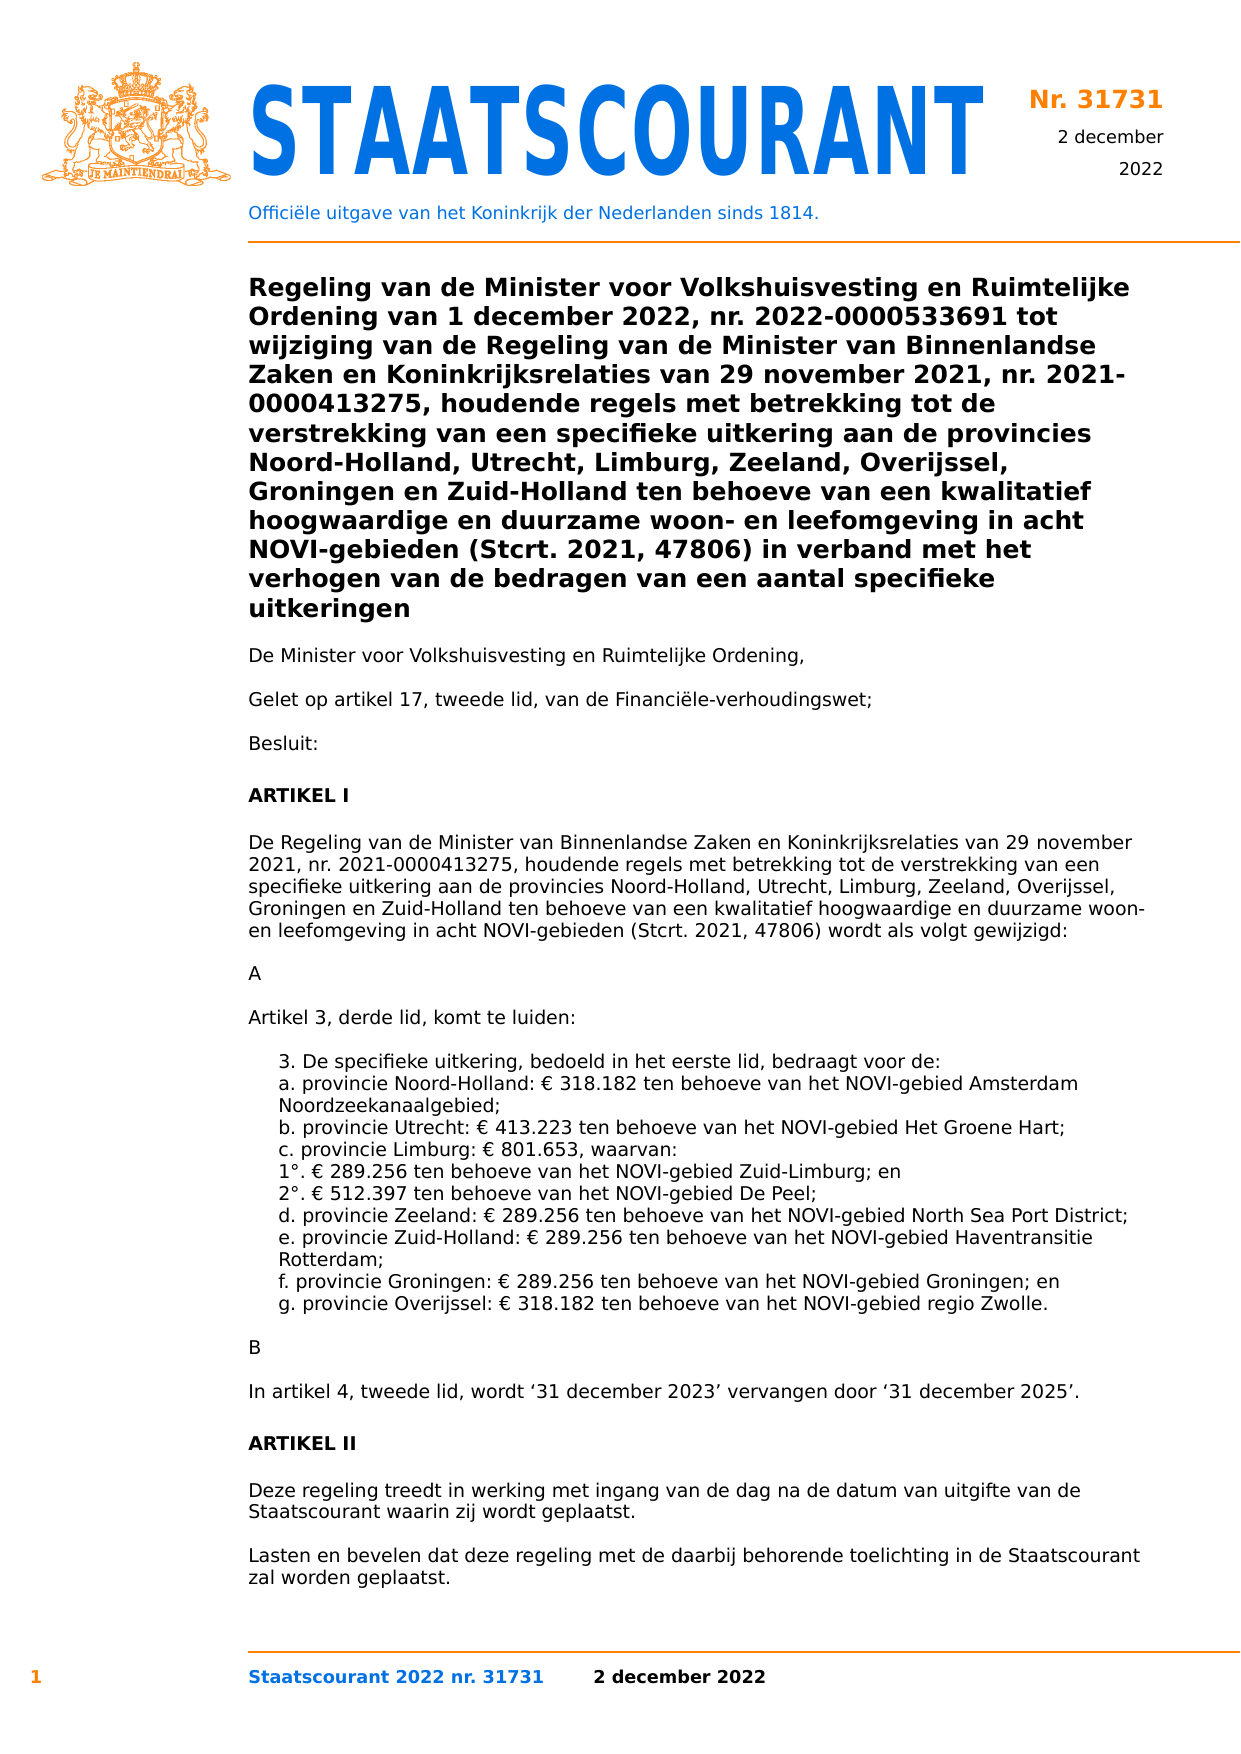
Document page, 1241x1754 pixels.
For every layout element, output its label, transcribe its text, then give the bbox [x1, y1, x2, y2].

text In artikel 4, tweede lid, wordt ‘31 december 2023’ vervangen door ‘31 december 2025’. [248, 1381, 1163, 1402]
text Lasten en bevelen dat deze regeling met de daarbij behorende toelichting in de Staatscourant zal worden geplaatst. [248, 1545, 1163, 1589]
text Besluit: [248, 733, 1163, 754]
text g. provincie Overijssel: € 318.182 ten behoeve van het NOVI-gebied regio Zwolle. [278, 1293, 1163, 1315]
text De Minister voor Volkshuisvesting en Ruimtelijke Ordening, [248, 645, 1163, 667]
text B [248, 1337, 1163, 1359]
text A [248, 963, 1163, 985]
text c. provincie Limburg: € 801.653, waarvan: [278, 1139, 1163, 1161]
text b. provincie Utrecht: € 413.223 ten behoeve van het NOVI-gebied Het Groene Hart; [278, 1117, 1163, 1139]
text a. provincie Noord-Holland: € 318.182 ten behoeve van het NOVI-gebied Amsterdam Noordzeekanaalgebied; [278, 1073, 1163, 1117]
text d. provincie Zeeland: € 289.256 ten behoeve van het NOVI-gebied North Sea Port District; [278, 1205, 1163, 1227]
table_header STAATSCOURANT [248, 62, 998, 203]
subtitle Regeling van de Minister voor Volkshuisvesting en Ruimtelijke Ordening van 1 december 2022, nr. 2022-0000533691 tot wijziging van de Regeling van de Minister van Binnenlandse Zaken en Koninkrijksrelaties van 29 november 2021, nr. 2021-0000413275, houdende regels met betrekking tot de verstrekking van een specifieke uitkering aan de provincies Noord-Holland, Utrecht, Limburg, Zeeland, Overijssel, Groningen en Zuid-Holland ten behoeve van een kwalitatief hoogwaardige en duurzame woon- en leefomgeving in acht NOVI-gebieden (Stcrt. 2021, 47806) in verband met het verhogen van de bedragen van een aantal specifieke uitkeringen [248, 273, 1163, 623]
table_header [25, 62, 248, 241]
text 3. De specifieke uitkering, bedoeld in het eerste lid, bedraagt voor de: [278, 1051, 1163, 1073]
subtitle ARTIKEL I [248, 784, 1163, 807]
table_cell 2022 [998, 153, 1240, 203]
text 1°. € 289.256 ten behoeve van het NOVI-gebied Zuid-Limburg; en [278, 1161, 1163, 1183]
text e. provincie Zuid-Holland: € 289.256 ten behoeve van het NOVI-gebied Haventransitie Rotterdam; [278, 1227, 1163, 1271]
text De Regeling van de Minister van Binnenlandse Zaken en Koninkrijksrelaties van 29 november 2021, nr. 2021-0000413275, houdende regels met betrekking tot de verstrekking van een specifieke uitkering aan de provincies Noord-Holland, Utrecht, Limburg, Zeeland, Overijssel, Groningen en Zuid-Holland ten behoeve van een kwalitatief hoogwaardige en duurzame woon- en leefomgeving in acht NOVI-gebieden (Stcrt. 2021, 47806) wordt als volgt gewijzigd: [248, 832, 1163, 941]
subtitle ARTIKEL II [248, 1432, 1163, 1454]
text Deze regeling treedt in werking met ingang van de dag na de datum van uitgifte van de Staatscourant waarin zij wordt geplaatst. [248, 1479, 1163, 1523]
table_header Nr. 31731 [998, 62, 1240, 121]
text 2°. € 512.397 ten behoeve van het NOVI-gebied De Peel; [278, 1183, 1163, 1205]
text f. provincie Groningen: € 289.256 ten behoeve van het NOVI-gebied Groningen; en [278, 1271, 1163, 1293]
table_cell Officiële uitgave van het Koninkrijk der Nederlanden sinds 1814. [248, 203, 1240, 241]
text Artikel 3, derde lid, komt te luiden: [248, 1007, 1163, 1029]
text Gelet op artikel 17, tweede lid, van de Financiële-verhoudingswet; [248, 689, 1163, 711]
picture [41, 62, 231, 186]
table_cell 2 december [998, 121, 1240, 153]
